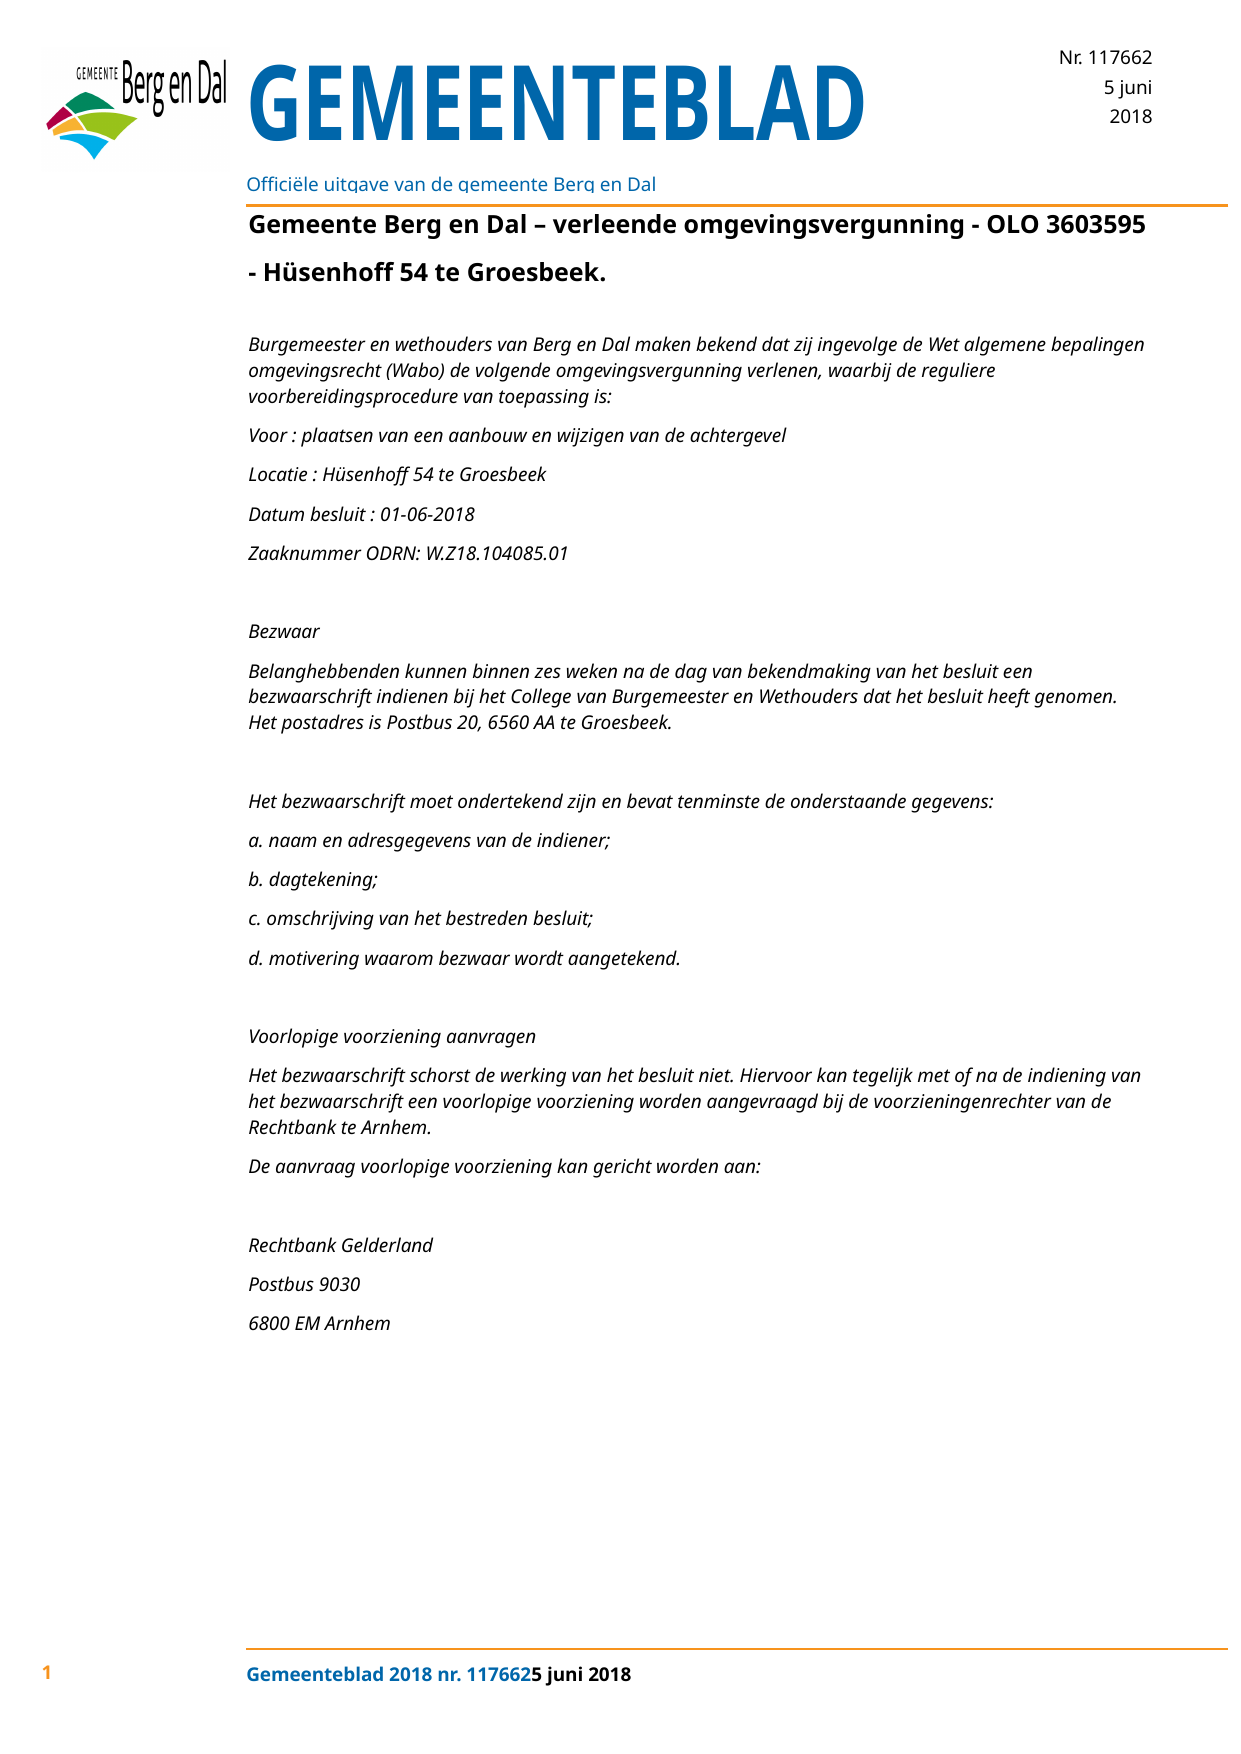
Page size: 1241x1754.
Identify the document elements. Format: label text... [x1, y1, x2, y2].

text c. omschrijving van het bestreden besluit; [248, 906, 1152, 931]
text Bezwaar [248, 618, 1152, 644]
picture [41, 47, 231, 172]
text d. motivering waarom bezwaar wordt aangetekend. [248, 945, 1152, 971]
text Burgemeester en wethouders van Berg en Dal maken bekend dat zij ingevolge de Wet algemene bepalingen omgevingsrecht (Wabo) de volgende omgevingsvergunning verlenen, waarbij de reguliere voorbereidingsprocedure van toepassing is: [248, 331, 1152, 409]
text Voorlopige voorziening aanvragen [248, 1023, 1152, 1049]
text Het bezwaarschrift schorst de werking van het besluit niet. Hiervoor kan tegelijk met of na de indiening van het bezwaarschrift een voorlopige voorziening worden aangevraagd bij de voorzieningenrechter van de Rechtbank te Arnhem. [248, 1063, 1152, 1140]
text Belanghebbenden kunnen binnen zes weken na de dag van bekendmaking van het besluit een bezwaarschrift indienen bij het College van Burgemeester en Wethouders dat het besluit heeft genomen. Het postadres is Postbus 20, 6560 AA te Groesbeek. [248, 658, 1152, 735]
text Het bezwaarschrift moet ondertekend zijn en bevat tenminste de onderstaande gegevens: [248, 788, 1152, 813]
text Locatie : Hüsenhoff 54 te Groesbeek [248, 461, 1152, 487]
text b. dagtekening; [248, 866, 1152, 892]
text a. naam en adresgegevens van de indiener; [248, 827, 1152, 853]
text Rechtbank Gelderland [248, 1232, 1152, 1258]
text 6800 EM Arnhem [248, 1311, 1152, 1336]
text Voor : plaatsen van een aanbouw en wijzigen van de achtergevel [248, 422, 1152, 448]
text Gemeente Berg en Dal – verleende omgevingsvergunning - OLO 3603595 - Hüsenhoff 54 te Groesbeek. [248, 207, 1152, 288]
text Datum besluit : 01-06-2018 [248, 501, 1152, 526]
text Postbus 9030 [248, 1271, 1152, 1297]
text De aanvraag voorlopige voorziening kan gericht worden aan: [248, 1153, 1152, 1179]
text Zaaknummer ODRN: W.Z18.104085.01 [248, 540, 1152, 566]
